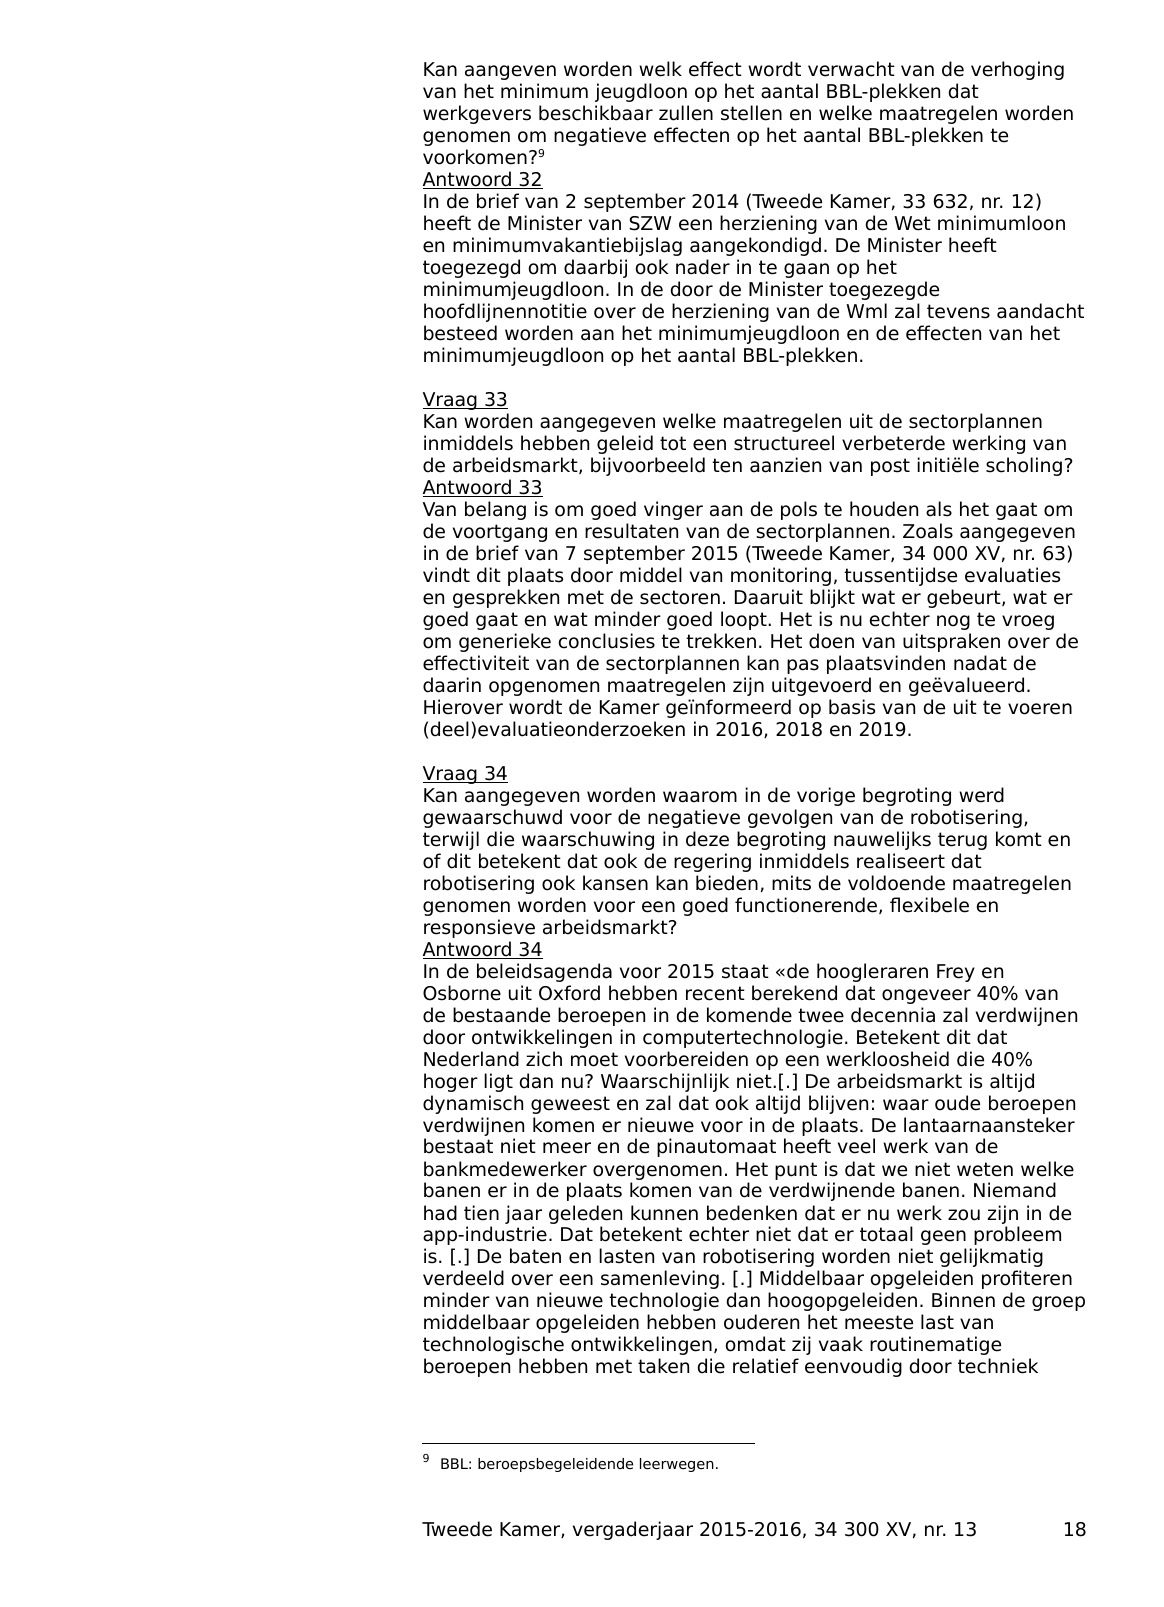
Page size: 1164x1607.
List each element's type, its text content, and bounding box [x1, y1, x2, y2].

text Antwoord 34 [422, 939, 1087, 961]
text Kan aangegeven worden waarom in de vorige begroting werd gewaarschuwd voor de negatieve gevolgen van de robotisering, terwijl die waarschuwing in deze begroting nauwelijks terug komt en of dit betekent dat ook de regering inmiddels realiseert dat robotisering ook kansen kan bieden, mits de voldoende maatregelen genomen worden voor een goed functionerende, flexibele en responsieve arbeidsmarkt? [422, 785, 1087, 939]
text Antwoord 33 [422, 477, 1087, 499]
text In de beleidsagenda voor 2015 staat «de hoogleraren Frey en Osborne uit Oxford hebben recent berekend dat ongeveer 40% van de bestaande beroepen in de komende twee decennia zal verdwijnen door ontwikkelingen in computertechnologie. Betekent dit dat Nederland zich moet voorbereiden op een werkloosheid die 40% hoger ligt dan nu? Waarschijnlijk niet.[.] De arbeidsmarkt is altijd dynamisch geweest en zal dat ook altijd blijven: waar oude beroepen verdwijnen komen er nieuwe voor in de plaats. De lantaarnaansteker bestaat niet meer en de pinautomaat heeft veel werk van de bankmedewerker overgenomen. Het punt is dat we niet weten welke banen er in de plaats komen van de verdwijnende banen. Niemand had tien jaar geleden kunnen bedenken dat er nu werk zou zijn in de app-industrie. Dat betekent echter niet dat er totaal geen probleem is. [.] De baten en lasten van robotisering worden niet gelijkmatig verdeeld over een samenleving. [.] Middelbaar opgeleiden profiteren minder van nieuwe technologie dan hoogopgeleiden. Binnen de groep middelbaar opgeleiden hebben ouderen het meeste last van technologische ontwikkelingen, omdat zij vaak routinematige beroepen hebben met taken die relatief eenvoudig door techniek [422, 961, 1087, 1378]
text Vraag 34 [422, 763, 1087, 785]
text In de brief van 2 september 2014 (Tweede Kamer, 33 632, nr. 12) heeft de Minister van SZW een herziening van de Wet minimumloon en minimumvakantiebijslag aangekondigd. De Minister heeft toegezegd om daarbij ook nader in te gaan op het minimumjeugdloon. In de door de Minister toegezegde hoofdlijnennotitie over de herziening van de Wml zal tevens aandacht besteed worden aan het minimumjeugdloon en de effecten van het minimumjeugdloon op het aantal BBL-plekken. [422, 191, 1087, 367]
text Antwoord 32 [422, 169, 1087, 191]
text Van belang is om goed vinger aan de pols te houden als het gaat om de voortgang en resultaten van de sectorplannen. Zoals aangegeven in de brief van 7 september 2015 (Tweede Kamer, 34 000 XV, nr. 63) vindt dit plaats door middel van monitoring, tussentijdse evaluaties en gesprekken met de sectoren. Daaruit blijkt wat er gebeurt, wat er goed gaat en wat minder goed loopt. Het is nu echter nog te vroeg om generieke conclusies te trekken. Het doen van uitspraken over de effectiviteit van de sectorplannen kan pas plaatsvinden nadat de daarin opgenomen maatregelen zijn uitgevoerd en geëvalueerd. Hierover wordt de Kamer geïnformeerd op basis van de uit te voeren (deel)evaluatieonderzoeken in 2016, 2018 en 2019. [422, 499, 1087, 741]
text Kan aangeven worden welk effect wordt verwacht van de verhoging van het minimum jeugdloon op het aantal BBL-plekken dat werkgevers beschikbaar zullen stellen en welke maatregelen worden genomen om negatieve effecten op het aantal BBL-plekken te voorkomen? [422, 59, 1087, 169]
text BBL: beroepsbegeleidende leerwegen. [422, 1452, 1087, 1474]
text Vraag 33 [422, 389, 1087, 411]
text Kan worden aangegeven welke maatregelen uit de sectorplannen inmiddels hebben geleid tot een structureel verbeterde werking van de arbeidsmarkt, bijvoorbeeld ten aanzien van post initiële scholing? [422, 411, 1087, 477]
